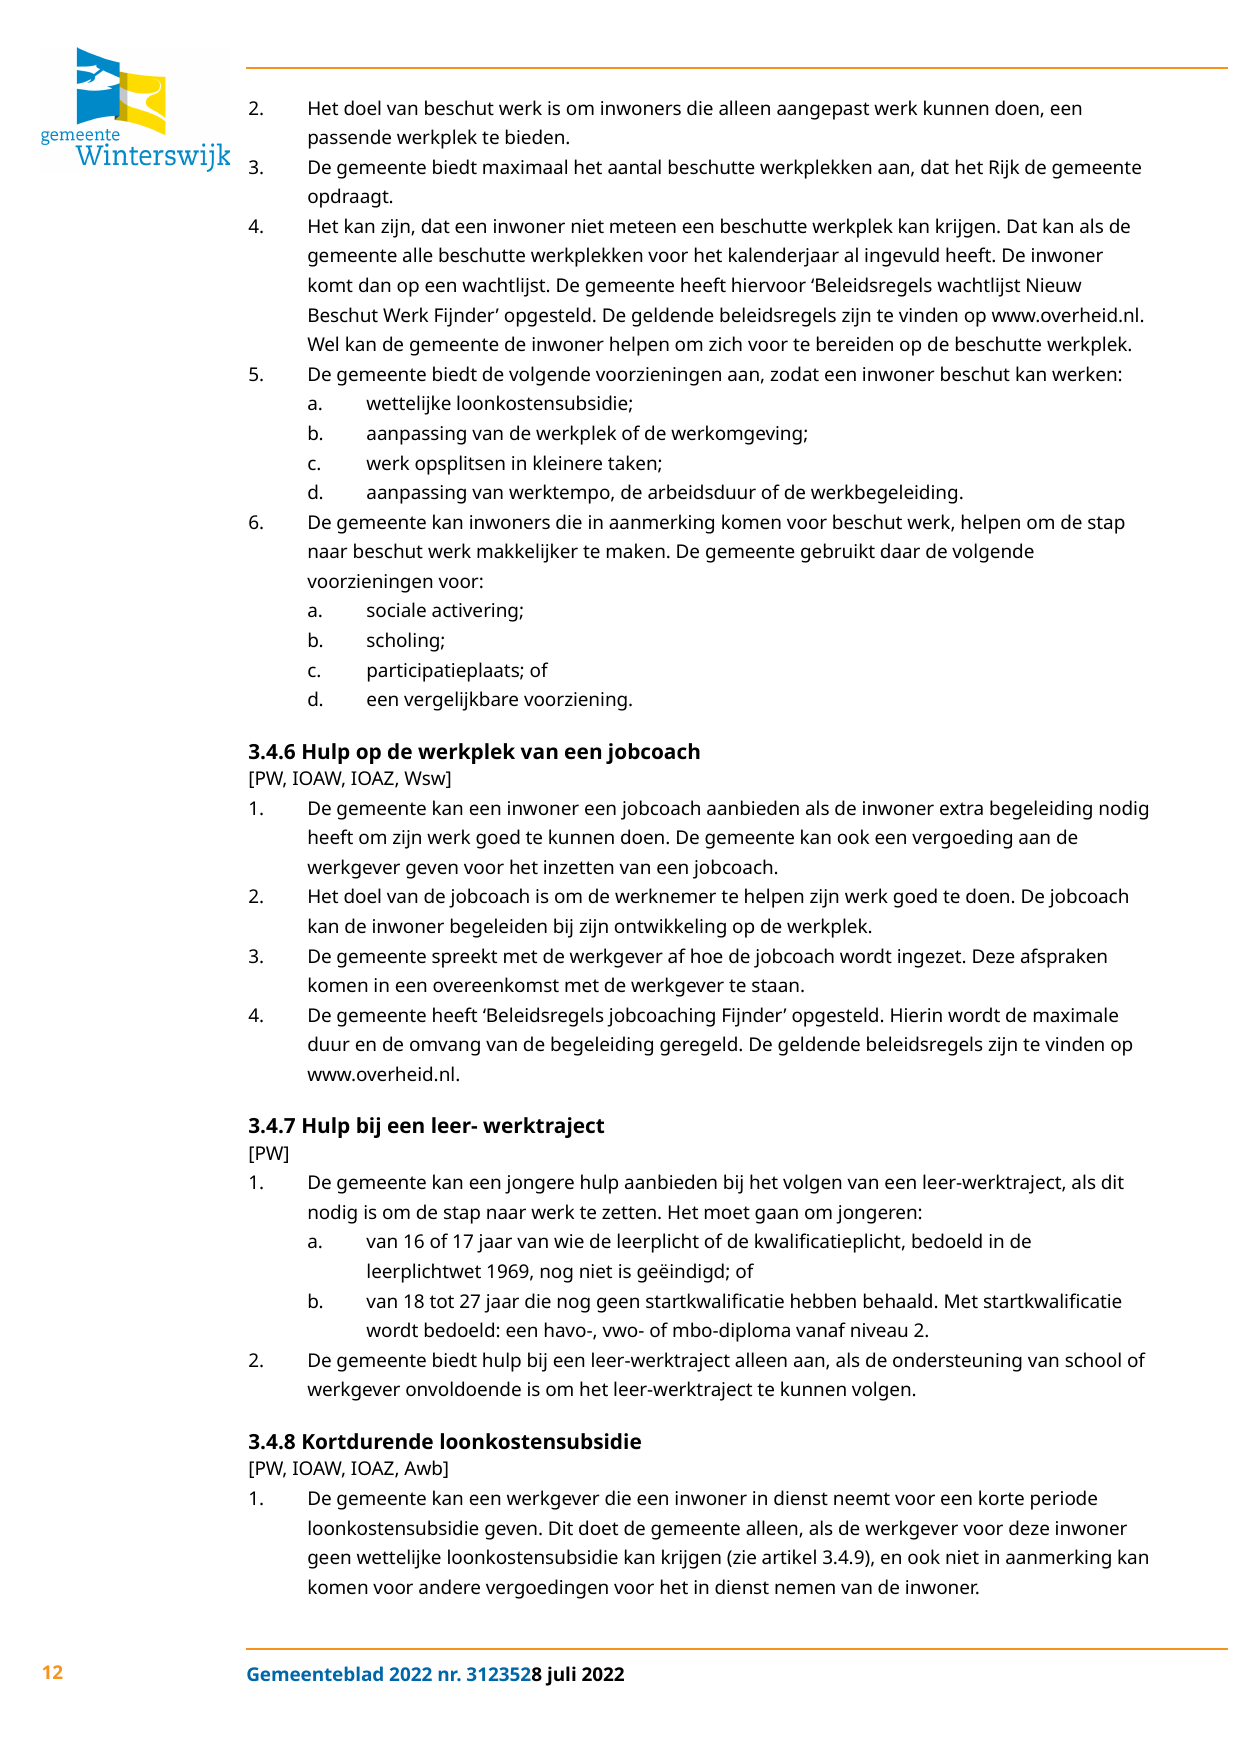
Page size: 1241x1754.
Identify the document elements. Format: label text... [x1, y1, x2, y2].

list werk opsplitsen in kleinere taken; [307, 450, 1152, 476]
list aanpassing van de werkplek of de werkomgeving; [307, 420, 1152, 446]
text 3.4.7 Hulp bij een leer- werktraject [248, 1112, 1152, 1140]
list van 16 of 17 jaar van wie de leerplicht of de kwalificatieplicht, bedoeld in de leerplichtwet 1969, nog niet is geëindigd; of [307, 1229, 1152, 1284]
list Het doel van de jobcoach is om de werknemer te helpen zijn werk goed te doen. De jobcoach kan de inwoner begeleiden bij zijn ontwikkeling op de werkplek. [248, 884, 1152, 939]
list De gemeente heeft ‘Beleidsregels jobcoaching Fijnder’ opgesteld. Hierin wordt de maximale duur en de omvang van de begeleiding geregeld. De geldende beleidsregels zijn te vinden op www.overheid.nl. [248, 1002, 1152, 1087]
list De gemeente spreekt met de werkgever af hoe de jobcoach wordt ingezet. Deze afspraken komen in een overeenkomst met de werkgever te staan. [248, 943, 1152, 998]
text 3.4.8 Kortdurende loonkostensubsidie [248, 1427, 1152, 1456]
list aanpassing van werktempo, de arbeidsduur of de werkbegeleiding. [307, 479, 1152, 505]
text [PW] [248, 1140, 1152, 1166]
list De gemeente biedt hulp bij een leer-werktraject alleen aan, als de ondersteuning van school of werkgever onvoldoende is om het leer-werktraject te kunnen volgen. [248, 1347, 1152, 1402]
list scholing; [307, 627, 1152, 653]
text 3.4.6 Hulp op de werkplek van een jobcoach [248, 737, 1152, 765]
picture [41, 47, 231, 172]
list wettelijke loonkostensubsidie; [307, 391, 1152, 416]
text [PW, IOAW, IOAZ, Awb] [248, 1456, 1152, 1481]
list De gemeente kan inwoners die in aanmerking komen voor beschut werk, helpen om de stap naar beschut werk makkelijker te maken. De gemeente gebruikt daar de volgende voorzieningen voor: [248, 509, 1152, 594]
text [PW, IOAW, IOAZ, Wsw] [248, 765, 1152, 791]
list De gemeente kan een werkgever die een inwoner in dienst neemt voor een korte periode loonkostensubsidie geven. Dit doet de gemeente alleen, als de werkgever voor deze inwoner geen wettelijke loonkostensubsidie kan krijgen (zie artikel 3.4.9), en ook niet in aanmerking kan komen voor andere vergoedingen voor het in dienst nemen van de inwoner. [248, 1485, 1152, 1599]
list participatieplaats; of [307, 657, 1152, 683]
list De gemeente kan een inwoner een jobcoach aanbieden als de inwoner extra begeleiding nodig heeft om zijn werk goed te kunnen doen. De gemeente kan ook een vergoeding aan de werkgever geven voor het inzetten van een jobcoach. [248, 795, 1152, 880]
list De gemeente biedt de volgende voorzieningen aan, zodat een inwoner beschut kan werken: [248, 361, 1152, 387]
list De gemeente biedt maximaal het aantal beschutte werkplekken aan, dat het Rijk de gemeente opdraagt. [248, 154, 1152, 209]
list Het doel van beschut werk is om inwoners die alleen aangepast werk kunnen doen, een passende werkplek te bieden. [248, 95, 1152, 150]
picture [225, 153, 231, 162]
list De gemeente kan een jongere hulp aanbieden bij het volgen van een leer-werktraject, als dit nodig is om de stap naar werk te zetten. Het moet gaan om jongeren: [248, 1169, 1152, 1225]
list Het kan zijn, dat een inwoner niet meteen een beschutte werkplek kan krijgen. Dat kan als de gemeente alle beschutte werkplekken voor het kalenderjaar al ingevuld heeft. De inwoner komt dan op een wachtlijst. De gemeente heeft hiervoor ‘Beleidsregels wachtlijst Nieuw Beschut Werk Fijnder’ opgesteld. De geldende beleidsregels zijn te vinden op www.overheid.nl. Wel kan de gemeente de inwoner helpen om zich voor te bereiden op de beschutte werkplek. [248, 213, 1152, 357]
list sociale activering; [307, 598, 1152, 623]
list van 18 tot 27 jaar die nog geen startkwalificatie hebben behaald. Met startkwalificatie wordt bedoeld: een havo-, vwo- of mbo-diploma vanaf niveau 2. [307, 1288, 1152, 1343]
list een vergelijkbare voorziening. [307, 686, 1152, 712]
